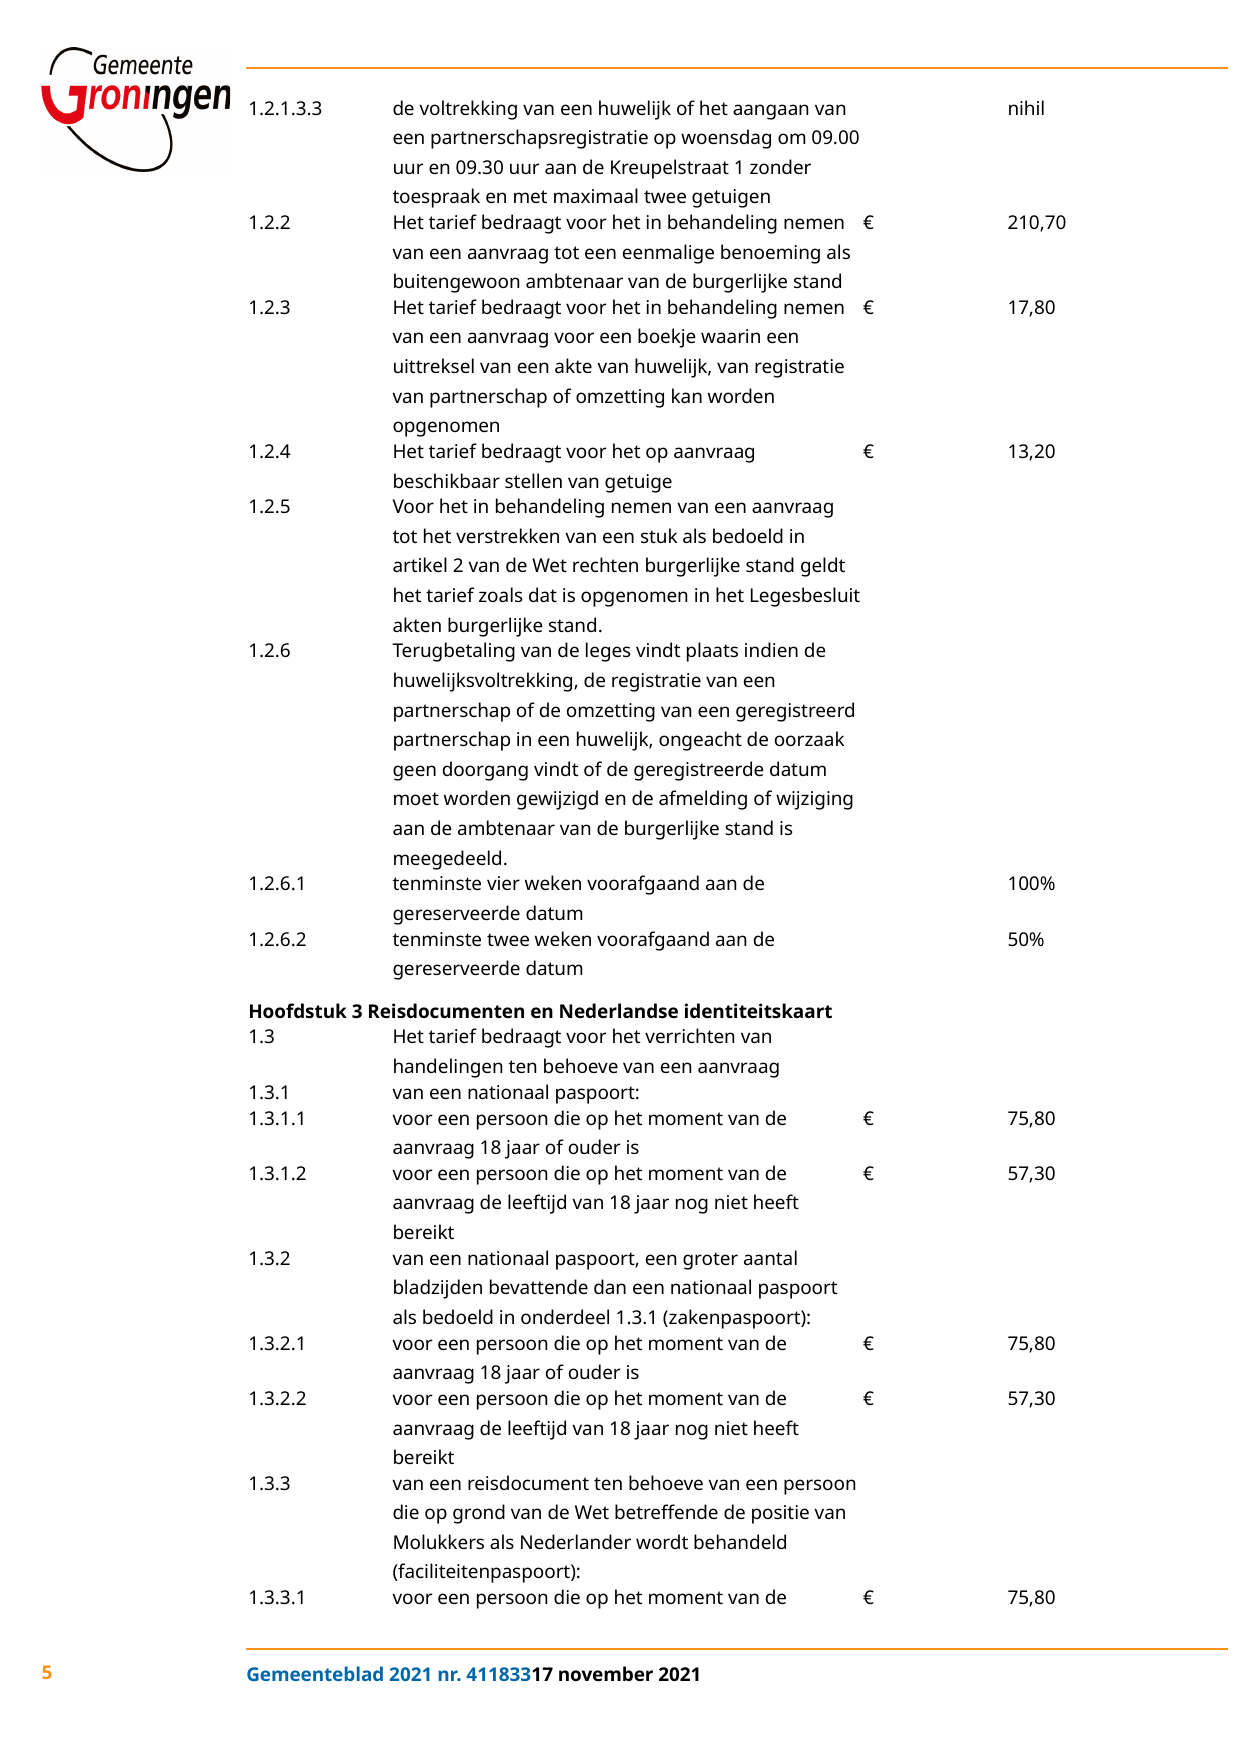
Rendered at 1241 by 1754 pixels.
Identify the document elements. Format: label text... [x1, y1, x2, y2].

table_cell € [863, 1105, 1007, 1160]
table_cell 1.3.1.2 [248, 1160, 392, 1245]
table_cell 1.3.2 [248, 1245, 392, 1330]
table_cell 1.2.3 [248, 294, 392, 438]
table_cell van een reisdocument ten behoeve van een persoon die op grond van de Wet betreffende de positie van Molukkers als Nederlander wordt behandeld (faciliteitenpaspoort): [392, 1470, 863, 1584]
table_cell [863, 926, 1007, 981]
table_cell tenminste twee weken voorafgaand aan de gereserveerde datum [392, 926, 863, 981]
table_header [1007, 1024, 1152, 1079]
table_cell voor een persoon die op het moment van de aanvraag de leeftijd van 18 jaar nog niet heeft bereikt [392, 1160, 863, 1245]
table_cell € [863, 1585, 1007, 1610]
table_cell Terugbetaling van de leges vindt plaats indien de huwelijksvoltrekking, de registratie van een partnerschap of de omzetting van een geregistreerd partnerschap in een huwelijk, ongeacht de oorzaak geen doorgang vindt of de geregistreerde datum moet worden gewijzigd en de afmelding of wijziging aan de ambtenaar van de burgerlijke stand is meegedeeld. [392, 638, 863, 870]
table_cell € [863, 209, 1007, 294]
table_cell 1.2.1.3.3 [248, 95, 392, 209]
table_cell 17,80 [1007, 294, 1152, 438]
table_cell 1.3.2.1 [248, 1330, 392, 1385]
table_cell Het tarief bedraagt voor het in behandeling nemen van een aanvraag tot een eenmalige benoeming als buitengewoon ambtenaar van de burgerlijke stand [392, 209, 863, 294]
table_cell voor een persoon die op het moment van de aanvraag de leeftijd van 18 jaar nog niet heeft bereikt [392, 1385, 863, 1470]
table_cell [863, 494, 1007, 638]
table_header 1.3 [248, 1024, 392, 1079]
table_cell € [863, 294, 1007, 438]
table_cell [1007, 1245, 1152, 1330]
table_cell [1007, 1470, 1152, 1584]
table_cell 1.3.1.1 [248, 1105, 392, 1160]
table_cell 1.3.1 [248, 1079, 392, 1105]
table_cell [863, 95, 1007, 209]
table_cell 1.2.6 [248, 638, 392, 870]
table_cell 1.3.2.2 [248, 1385, 392, 1470]
table_cell € [863, 1160, 1007, 1245]
table_cell Het tarief bedraagt voor het op aanvraag beschikbaar stellen van getuige [392, 438, 863, 493]
table_cell nihil [1007, 95, 1152, 209]
table_cell [863, 638, 1007, 870]
table_cell 1.3.3.1 [248, 1585, 392, 1610]
table_cell 1.2.2 [248, 209, 392, 294]
table_cell [863, 870, 1007, 926]
table_cell 100% [1007, 870, 1152, 926]
table_cell [863, 1079, 1007, 1105]
table_cell 1.3.3 [248, 1470, 392, 1584]
table_cell voor een persoon die op het moment van de aanvraag 18 jaar of ouder is [392, 1105, 863, 1160]
table_cell van een nationaal paspoort: [392, 1079, 863, 1105]
table_cell [863, 1470, 1007, 1584]
table_cell 13,20 [1007, 438, 1152, 493]
table_cell 1.2.6.1 [248, 870, 392, 926]
table_cell [1007, 494, 1152, 638]
table_cell 210,70 [1007, 209, 1152, 294]
table_cell van een nationaal paspoort, een groter aantal bladzijden bevattende dan een nationaal paspoort als bedoeld in onderdeel 1.3.1 (zakenpaspoort): [392, 1245, 863, 1330]
table_cell 75,80 [1007, 1330, 1152, 1385]
table_cell 1.2.5 [248, 494, 392, 638]
table_cell 75,80 [1007, 1585, 1152, 1610]
table_cell Voor het in behandeling nemen van een aanvraag tot het verstrekken van een stuk als bedoeld in artikel 2 van de Wet rechten burgerlijke stand geldt het tarief zoals dat is opgenomen in het Legesbesluit akten burgerlijke stand. [392, 494, 863, 638]
text Hoofdstuk 3 Reisdocumenten en Nederlandse identiteitskaart [248, 998, 1152, 1023]
table_cell tenminste vier weken voorafgaand aan de gereserveerde datum [392, 870, 863, 926]
table_cell [1007, 1079, 1152, 1105]
picture [41, 47, 231, 172]
table_cell € [863, 1330, 1007, 1385]
table_cell € [863, 1385, 1007, 1470]
table_cell [863, 1245, 1007, 1330]
table_cell € [863, 438, 1007, 493]
table_cell voor een persoon die op het moment van de aanvraag 18 jaar of ouder is [392, 1330, 863, 1385]
table_cell 50% [1007, 926, 1152, 981]
table_cell 57,30 [1007, 1385, 1152, 1470]
table_cell Het tarief bedraagt voor het in behandeling nemen van een aanvraag voor een boekje waarin een uittreksel van een akte van huwelijk, van registratie van partnerschap of omzetting kan worden opgenomen [392, 294, 863, 438]
table_cell [1007, 638, 1152, 870]
table_cell de voltrekking van een huwelijk of het aangaan van een partnerschapsregistratie op woensdag om 09.00 uur en 09.30 uur aan de Kreupelstraat 1 zonder toespraak en met maximaal twee getuigen [392, 95, 863, 209]
table_cell 57,30 [1007, 1160, 1152, 1245]
table_header [863, 1024, 1007, 1079]
table_cell 1.2.4 [248, 438, 392, 493]
table_cell voor een persoon die op het moment van de [392, 1585, 863, 1610]
table_header Het tarief bedraagt voor het verrichten van handelingen ten behoeve van een aanvraag [392, 1024, 863, 1079]
table_cell 1.2.6.2 [248, 926, 392, 981]
table_cell 75,80 [1007, 1105, 1152, 1160]
